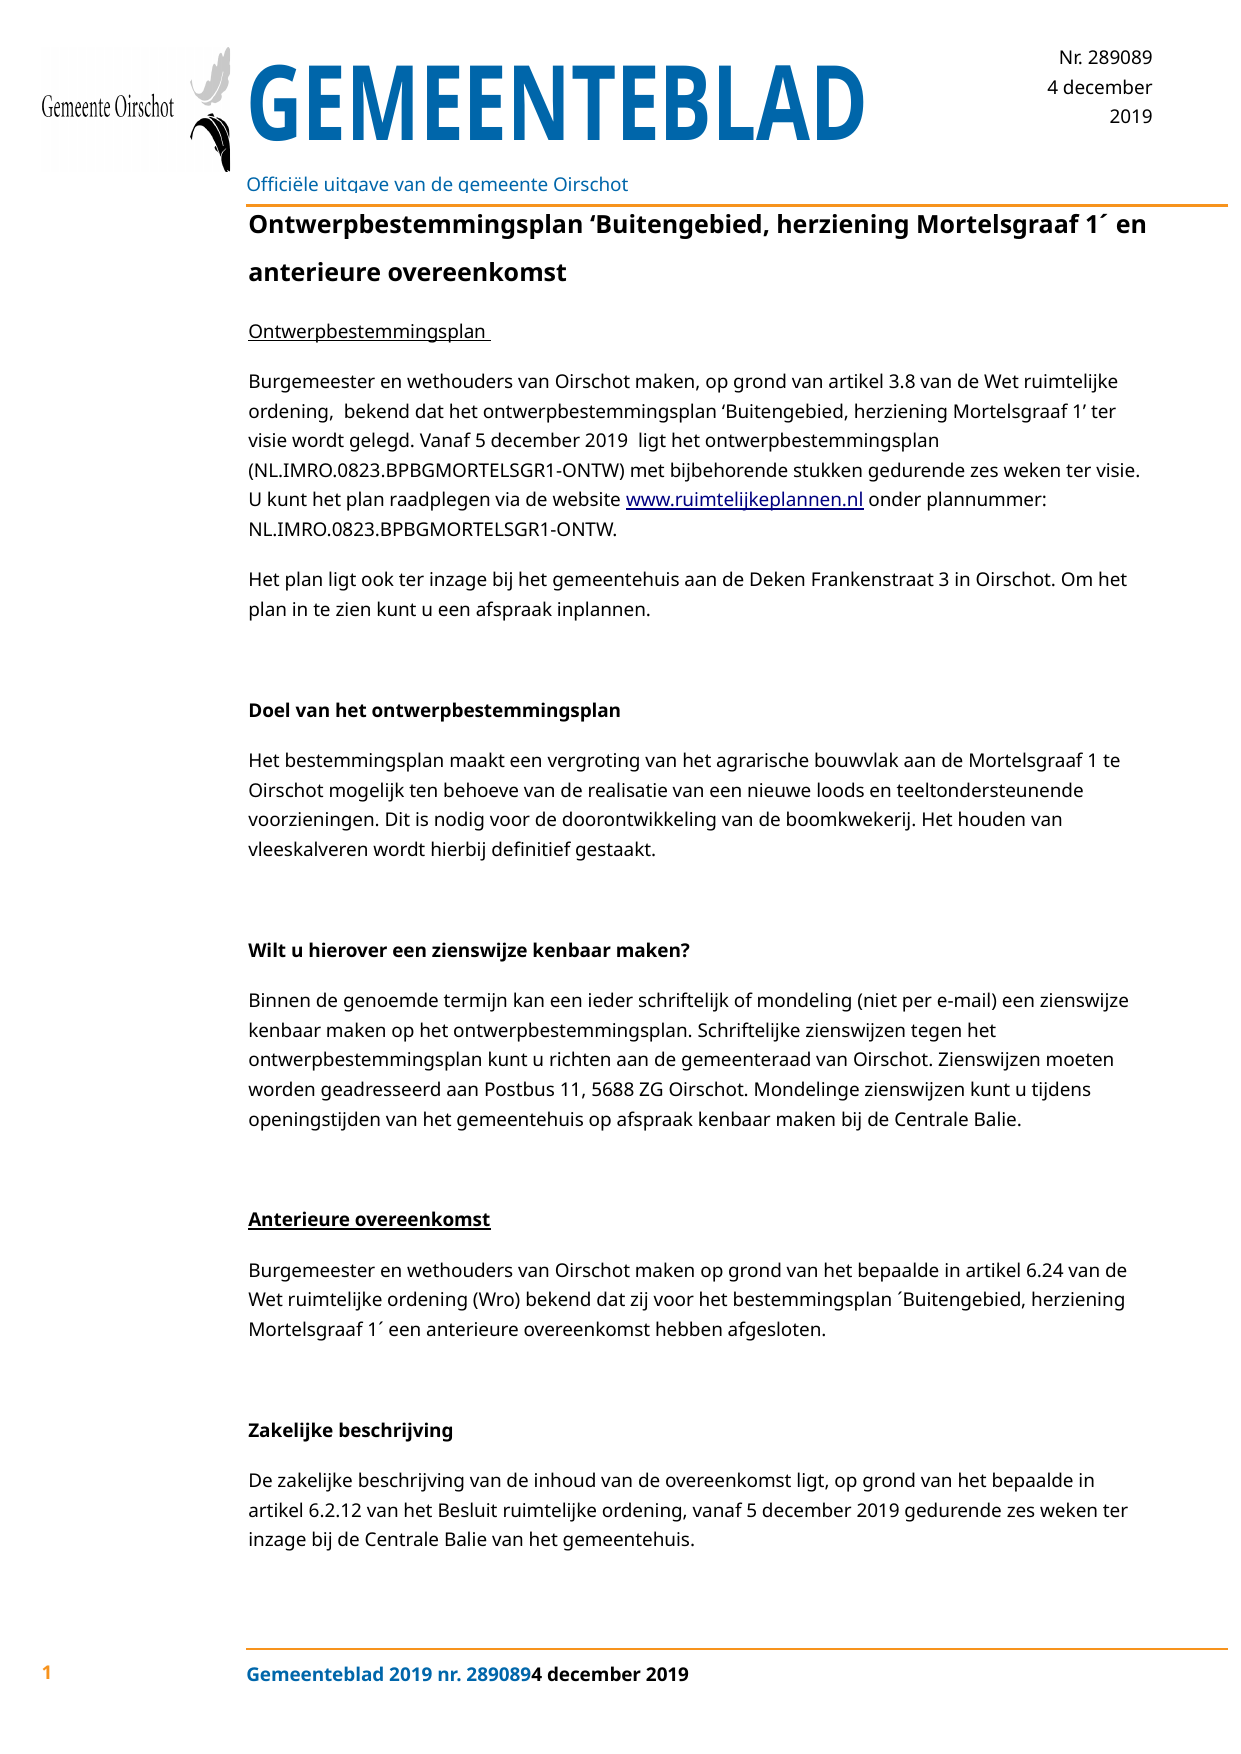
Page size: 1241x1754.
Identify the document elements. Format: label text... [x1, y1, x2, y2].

text Ontwerpbestemmingsplan ‘Buitengebied, herziening Mortelsgraaf 1´ en anterieure overeenkomst [248, 207, 1152, 288]
text Het plan ligt ook ter inzage bij het gemeentehuis aan de Deken Frankenstraat 3 in Oirschot. Om het plan in te zien kunt u een afspraak inplannen. [248, 567, 1152, 622]
text Burgemeester en wethouders van Oirschot maken op grond van het bepaalde in artikel 6.24 van de Wet ruimtelijke ordening (Wro) bekend dat zij voor het bestemmingsplan ´Buitengebied, herziening Mortelsgraaf 1´ een anterieure overeenkomst hebben afgesloten. [248, 1257, 1152, 1342]
text Anterieure overeenkomst [248, 1207, 1152, 1232]
text Zakelijke beschrijving [248, 1417, 1152, 1443]
picture [41, 47, 231, 172]
text Binnen de genoemde termijn kan een ieder schriftelijk of mondeling (niet per e-mail) een zienswijze kenbaar maken op het ontwerpbestemmingsplan. Schriftelijke zienswijzen tegen het ontwerpbestemmingsplan kunt u richten aan de gemeenteraad van Oirschot. Zienswijzen moeten worden geadresseerd aan Postbus 11, 5688 ZG Oirschot. Mondelinge zienswijzen kunt u tijdens openingstijden van het gemeentehuis op afspraak kenbaar maken bij de Centrale Balie. [248, 987, 1152, 1132]
text Burgemeester en wethouders van Oirschot maken, op grond van artikel 3.8 van de Wet ruimtelijke ordening, bekend dat het ontwerpbestemmingsplan ‘Buitengebied, herziening Mortelsgraaf 1’ ter visie wordt gelegd. Vanaf 5 december 2019 ligt het ontwerpbestemmingsplan (NL.IMRO.0823.BPBGMORTELSGR1-ONTW) met bijbehorende stukken gedurende zes weken ter visie. U kunt het plan raadplegen via de website www.ruimtelijkeplannen.nl onder plannummer: NL.IMRO.0823.BPBGMORTELSGR1-ONTW. [248, 368, 1152, 542]
text Doel van het ontwerpbestemmingsplan [248, 697, 1152, 723]
text Ontwerpbestemmingsplan [248, 318, 1152, 344]
text Het bestemmingsplan maakt een vergroting van het agrarische bouwvlak aan de Mortelsgraaf 1 te Oirschot mogelijk ten behoeve van de realisatie van een nieuwe loods en teeltondersteunende voorzieningen. Dit is nodig voor de doorontwikkeling van de boomkwekerij. Het houden van vleeskalveren wordt hierbij definitief gestaakt. [248, 747, 1152, 862]
text De zakelijke beschrijving van de inhoud van de overeenkomst ligt, op grond van het bepaalde in artikel 6.2.12 van het Besluit ruimtelijke ordening, vanaf 5 december 2019 gedurende zes weken ter inzage bij de Centrale Balie van het gemeentehuis. [248, 1467, 1152, 1552]
text Wilt u hierover een zienswijze kenbaar maken? [248, 937, 1152, 963]
